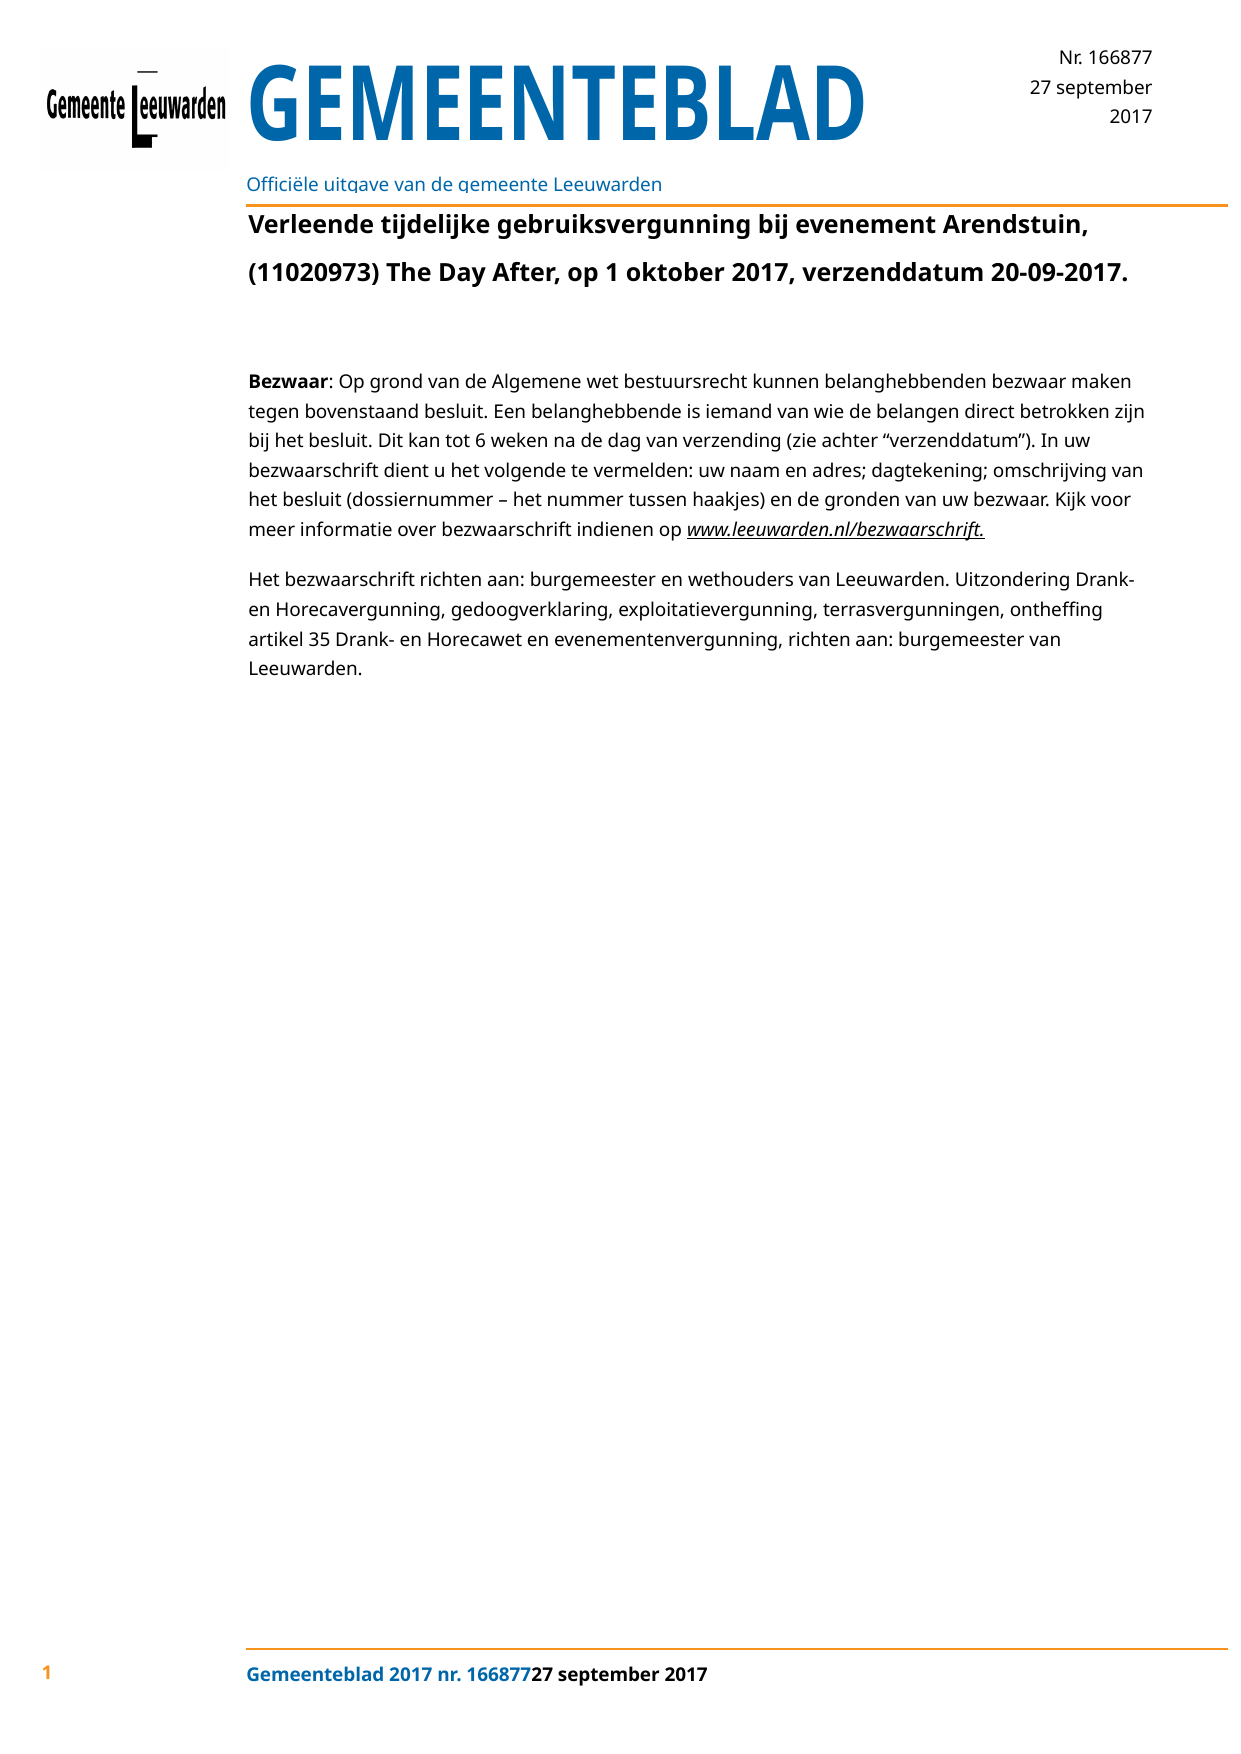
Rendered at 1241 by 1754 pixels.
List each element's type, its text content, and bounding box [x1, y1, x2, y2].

text Bezwaar: Op grond van de Algemene wet bestuursrecht kunnen belanghebbenden bezwaar maken tegen bovenstaand besluit. Een belanghebbende is iemand van wie de belangen direct betrokken zijn bij het besluit. Dit kan tot 6 weken na de dag van verzending (zie achter “verzenddatum”). In uw bezwaarschrift dient u het volgende te vermelden: uw naam en adres; dagtekening; omschrijving van het besluit (dossiernummer – het nummer tussen haakjes) en de gronden van uw bezwaar. Kijk voor meer informatie over bezwaarschrift indienen op www.leeuwarden.nl/bezwaarschrift. [248, 368, 1152, 542]
text Het bezwaarschrift richten aan: burgemeester en wethouders van Leeuwarden. Uitzondering Drank- en Horecavergunning, gedoogverklaring, exploitatievergunning, terrasvergunningen, ontheffing artikel 35 Drank- en Horecawet en evenementenvergunning, richten aan: burgemeester van Leeuwarden. [248, 567, 1152, 681]
text Verleende tijdelijke gebruiksvergunning bij evenement Arendstuin, (11020973) The Day After, op 1 oktober 2017, verzenddatum 20-09-2017. [248, 207, 1152, 288]
picture [41, 47, 231, 172]
